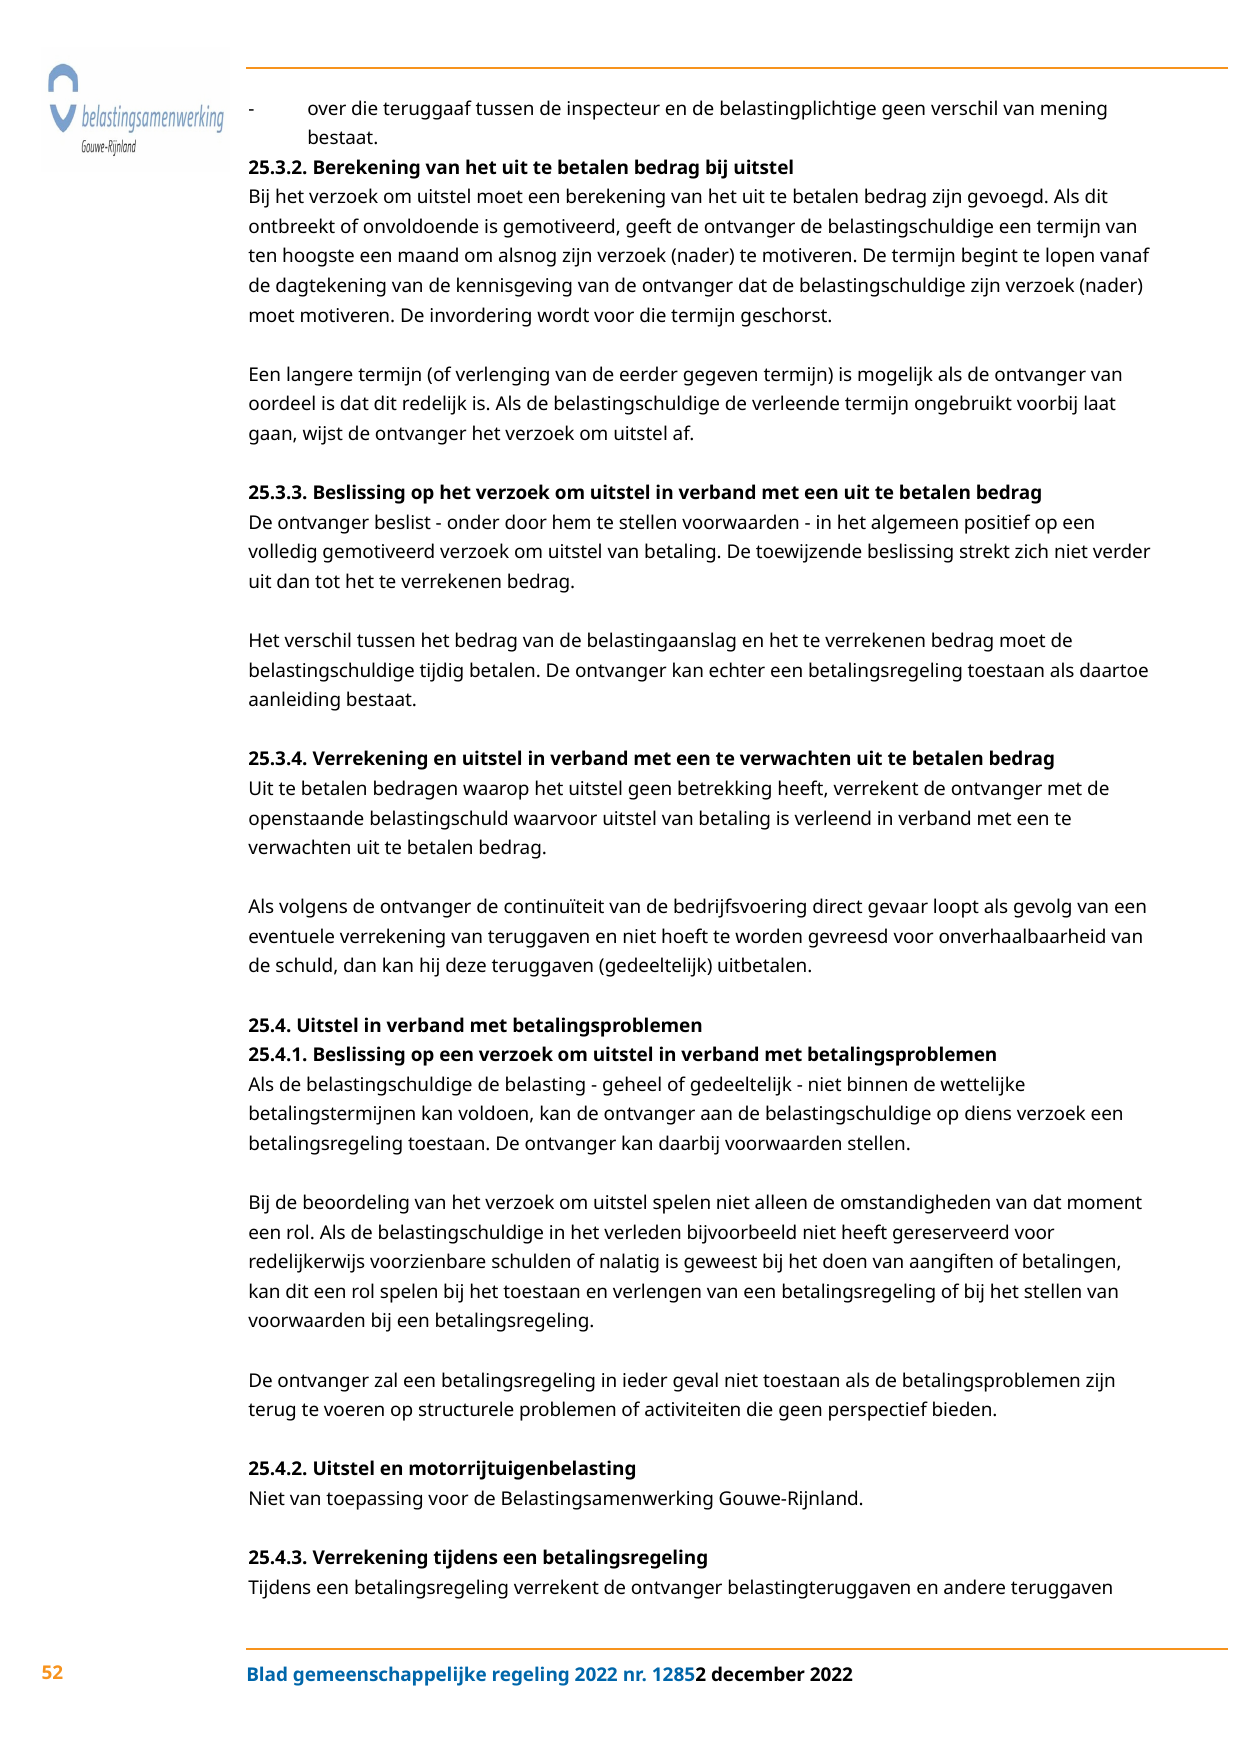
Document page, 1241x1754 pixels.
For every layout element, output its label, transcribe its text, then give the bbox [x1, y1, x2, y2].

text Tijdens een betalingsregeling verrekent de ontvanger belastingteruggaven en andere teruggaven [248, 1574, 1152, 1600]
list over die teruggaaf tussen de inspecteur en de belastingplichtige geen verschil van mening bestaat. [248, 95, 1152, 150]
text 25.4.2. Uitstel en motorrijtuigenbelasting [248, 1456, 1152, 1481]
text Als de belastingschuldige de belasting - geheel of gedeeltelijk - niet binnen de wettelijke betalingstermijnen kan voldoen, kan de ontvanger aan de belastingschuldige op diens verzoek een betalingsregeling toestaan. De ontvanger kan daarbij voorwaarden stellen. [248, 1071, 1152, 1156]
text Niet van toepassing voor de Belastingsamenwerking Gouwe-Rijnland. [248, 1485, 1152, 1511]
text 25.3.3. Beslissing op het verzoek om uitstel in verband met een uit te betalen bedrag [248, 479, 1152, 505]
text Het verschil tussen het bedrag van de belastingaanslag en het te verrekenen bedrag moet de belastingschuldige tijdig betalen. De ontvanger kan echter een betalingsregeling toestaan als daartoe aanleiding bestaat. [248, 627, 1152, 712]
text 25.4. Uitstel in verband met betalingsproblemen [248, 1012, 1152, 1038]
text Uit te betalen bedragen waarop het uitstel geen betrekking heeft, verrekent de ontvanger met de openstaande belastingschuld waarvoor uitstel van betaling is verleend in verband met een te verwachten uit te betalen bedrag. [248, 775, 1152, 860]
text 25.4.3. Verrekening tijdens een betalingsregeling [248, 1544, 1152, 1570]
text Bij het verzoek om uitstel moet een berekening van het uit te betalen bedrag zijn gevoegd. Als dit ontbreekt of onvoldoende is gemotiveerd, geeft de ontvanger de belastingschuldige een termijn van ten hoogste een maand om alsnog zijn verzoek (nader) te motiveren. De termijn begint te lopen vanaf de dagtekening van de kennisgeving van de ontvanger dat de belastingschuldige zijn verzoek (nader) moet motiveren. De invordering wordt voor die termijn geschorst. [248, 183, 1152, 328]
text De ontvanger beslist - onder door hem te stellen voorwaarden - in het algemeen positief op een volledig gemotiveerd verzoek om uitstel van betaling. De toewijzende beslissing strekt zich niet verder uit dan tot het te verrekenen bedrag. [248, 509, 1152, 594]
text 25.4.1. Beslissing op een verzoek om uitstel in verband met betalingsproblemen [248, 1041, 1152, 1067]
text 25.3.4. Verrekening en uitstel in verband met een te verwachten uit te betalen bedrag [248, 746, 1152, 771]
text Als volgens de ontvanger de continuïteit van de bedrijfsvoering direct gevaar loopt als gevolg van een eventuele verrekening van teruggaven en niet hoeft te worden gevreesd voor onverhaalbaarheid van de schuld, dan kan hij deze teruggaven (gedeeltelijk) uitbetalen. [248, 893, 1152, 978]
text Bij de beoordeling van het verzoek om uitstel spelen niet alleen de omstandigheden van dat moment een rol. Als de belastingschuldige in het verleden bijvoorbeeld niet heeft gereserveerd voor redelijkerwijs voorzienbare schulden of nalatig is geweest bij het doen van aangiften of betalingen, kan dit een rol spelen bij het toestaan en verlengen van een betalingsregeling of bij het stellen van voorwaarden bij een betalingsregeling. [248, 1189, 1152, 1333]
text Een langere termijn (of verlenging van de eerder gegeven termijn) is mogelijk als de ontvanger van oordeel is dat dit redelijk is. Als de belastingschuldige de verleende termijn ongebruikt voorbij laat gaan, wijst de ontvanger het verzoek om uitstel af. [248, 361, 1152, 446]
picture [41, 47, 231, 172]
text De ontvanger zal een betalingsregeling in ieder geval niet toestaan als de betalingsproblemen zijn terug te voeren op structurele problemen of activiteiten die geen perspectief bieden. [248, 1367, 1152, 1422]
text 25.3.2. Berekening van het uit te betalen bedrag bij uitstel [248, 154, 1152, 180]
